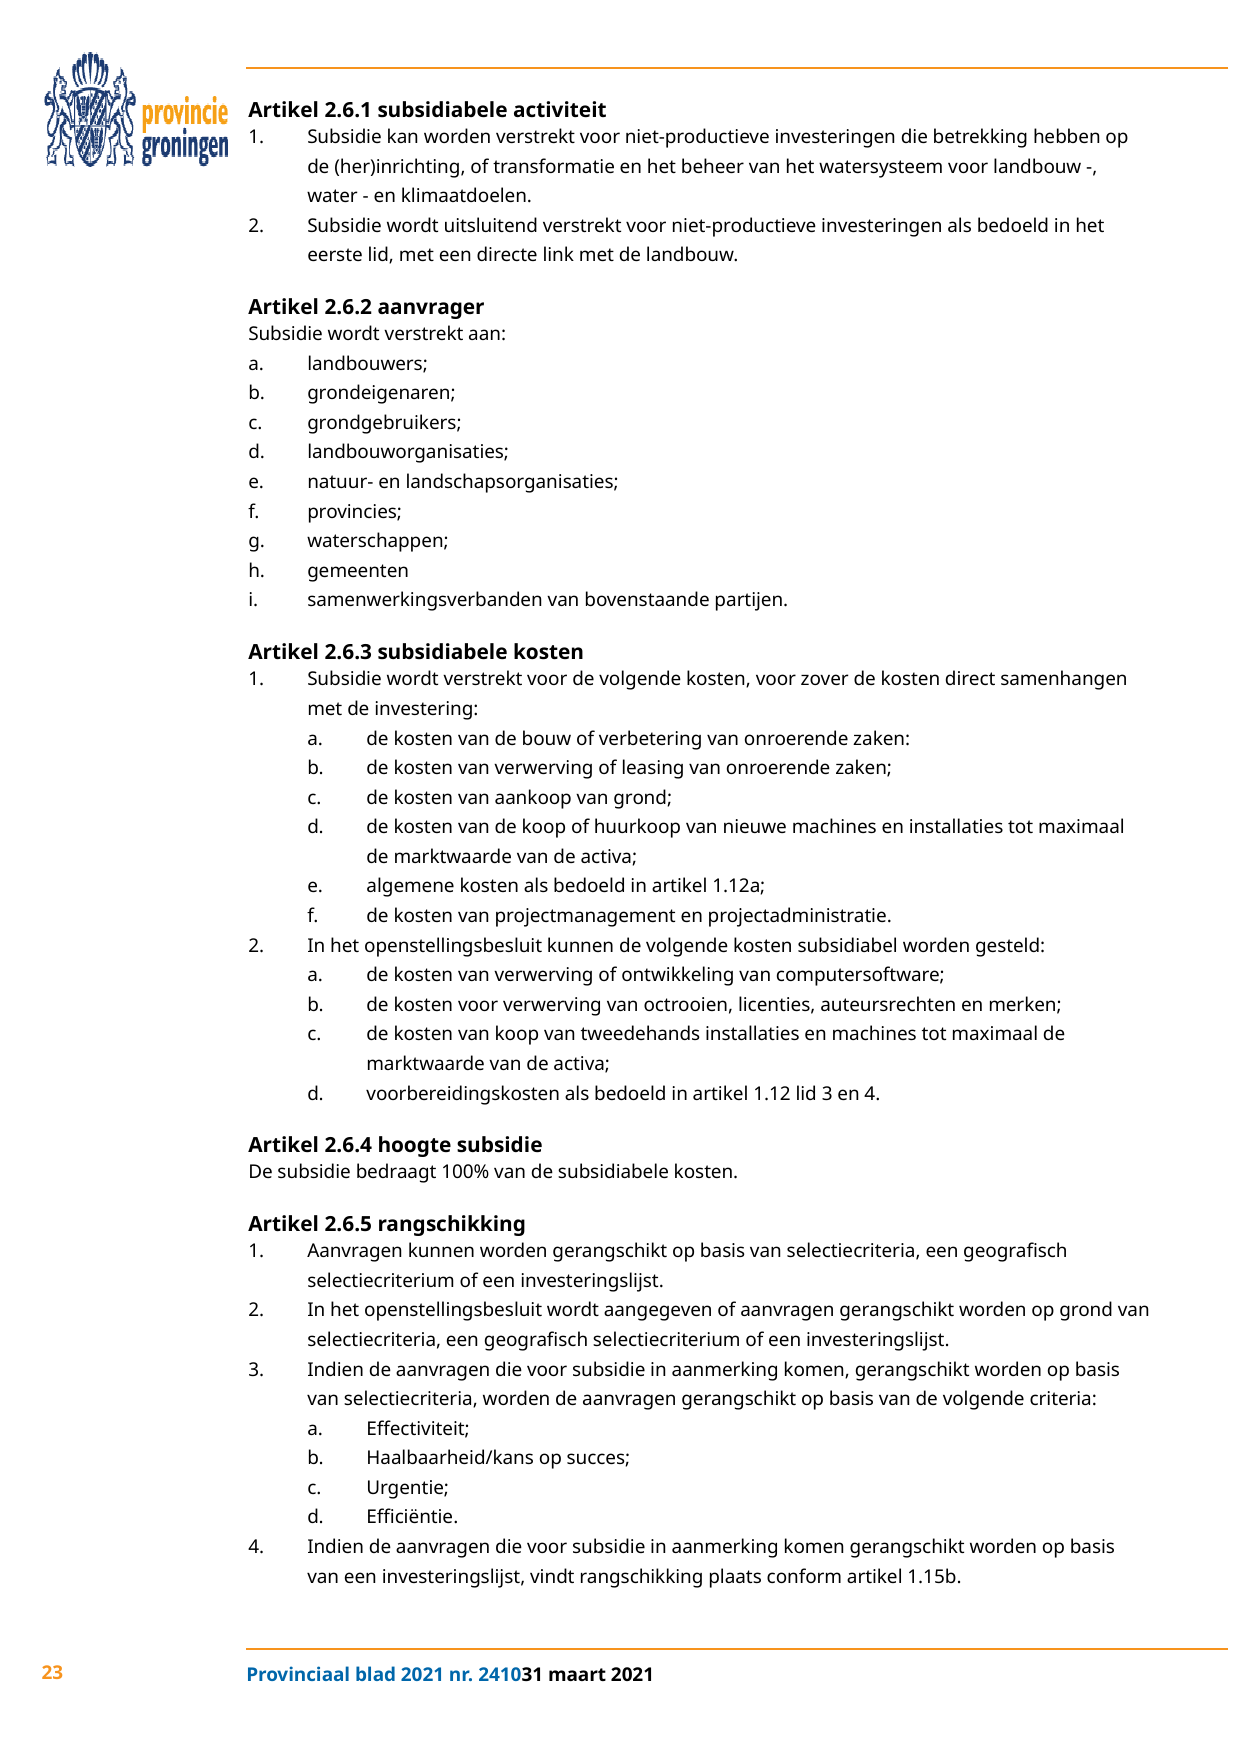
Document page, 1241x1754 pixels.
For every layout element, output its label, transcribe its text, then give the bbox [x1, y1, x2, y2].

list voorbereidingskosten als bedoeld in artikel 1.12 lid 3 en 4. [307, 1080, 1152, 1105]
picture [41, 47, 231, 172]
list Urgentie; [307, 1474, 1152, 1500]
list de kosten van aankoop van grond; [307, 784, 1152, 809]
text Artikel 2.6.4 hoogte subsidie [248, 1130, 1152, 1158]
list Indien de aanvragen die voor subsidie in aanmerking komen, gerangschikt worden op basis van selectiecriteria, worden de aanvragen gerangschikt op basis van de volgende criteria: [248, 1356, 1152, 1411]
list Aanvragen kunnen worden gerangschikt op basis van selectiecriteria, een geografisch selectiecriterium of een investeringslijst. [248, 1237, 1152, 1293]
list landbouworganisaties; [248, 439, 1152, 464]
list de kosten van de bouw of verbetering van onroerende zaken: [307, 725, 1152, 750]
list de kosten van de koop of huurkoop van nieuwe machines en installaties tot maximaal de marktwaarde van de activa; [307, 813, 1152, 869]
list Efficiëntie. [307, 1504, 1152, 1529]
list algemene kosten als bedoeld in artikel 1.12a; [307, 873, 1152, 898]
list Subsidie kan worden verstrekt voor niet-productieve investeringen die betrekking hebben op de (her)inrichting, of transformatie en het beheer van het watersysteem voor landbouw -, water - en klimaatdoelen. [248, 123, 1152, 208]
list grondgebruikers; [248, 409, 1152, 435]
list de kosten van verwerving of leasing van onroerende zaken; [307, 754, 1152, 780]
list grondeigenaren; [248, 379, 1152, 405]
list de kosten van koop van tweedehands installaties en machines tot maximaal de marktwaarde van de activa; [307, 1021, 1152, 1076]
text Artikel 2.6.3 subsidiabele kosten [248, 637, 1152, 666]
list de kosten voor verwerving van octrooien, licenties, auteursrechten en merken; [307, 991, 1152, 1017]
list Subsidie wordt verstrekt voor de volgende kosten, voor zover de kosten direct samenhangen met de investering: [248, 666, 1152, 721]
text De subsidie bedraagt 100% van de subsidiabele kosten. [248, 1158, 1152, 1184]
list In het openstellingsbesluit wordt aangegeven of aanvragen gerangschikt worden op grond van selectiecriteria, een geografisch selectiecriterium of een investeringslijst. [248, 1297, 1152, 1352]
list provincies; [248, 498, 1152, 524]
text Subsidie wordt verstrekt aan: [248, 320, 1152, 346]
list waterschappen; [248, 527, 1152, 553]
text Artikel 2.6.1 subsidiabele activiteit [248, 95, 1152, 123]
list de kosten van projectmanagement en projectadministratie. [307, 902, 1152, 928]
text Artikel 2.6.2 aanvrager [248, 292, 1152, 320]
list Subsidie wordt uitsluitend verstrekt voor niet-productieve investeringen als bedoeld in het eerste lid, met een directe link met de landbouw. [248, 212, 1152, 267]
list landbouwers; [248, 350, 1152, 376]
list samenwerkingsverbanden van bovenstaande partijen. [248, 587, 1152, 612]
list In het openstellingsbesluit kunnen de volgende kosten subsidiabel worden gesteld: [248, 932, 1152, 957]
list de kosten van verwerving of ontwikkeling van computersoftware; [307, 961, 1152, 987]
list gemeenten [248, 557, 1152, 583]
list Indien de aanvragen die voor subsidie in aanmerking komen gerangschikt worden op basis van een investeringslijst, vindt rangschikking plaats conform artikel 1.15b. [248, 1533, 1152, 1588]
list Effectiviteit; [307, 1415, 1152, 1441]
text Artikel 2.6.5 rangschikking [248, 1209, 1152, 1237]
list natuur- en landschapsorganisaties; [248, 468, 1152, 494]
list Haalbaarheid/kans op succes; [307, 1444, 1152, 1470]
